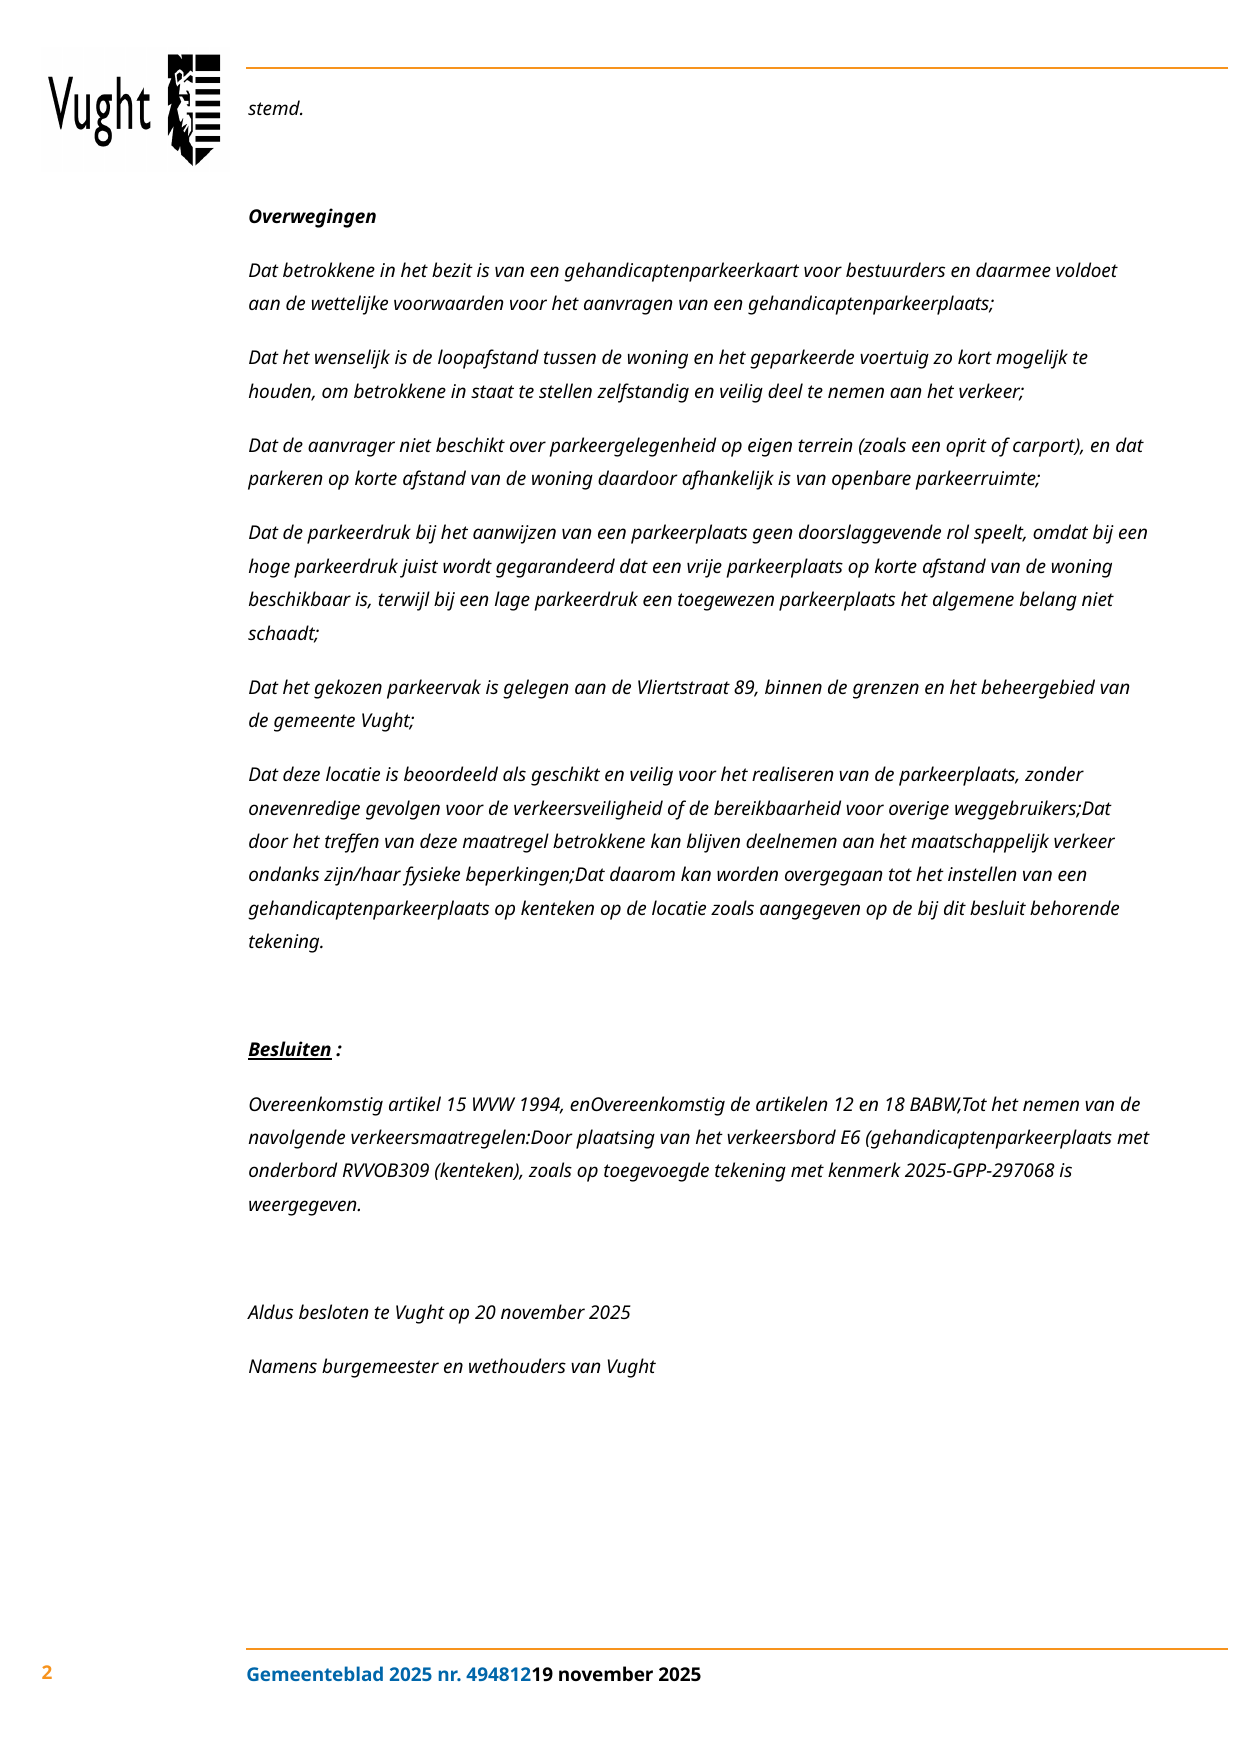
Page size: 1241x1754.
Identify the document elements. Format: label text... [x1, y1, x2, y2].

text Dat de aanvrager niet beschikt over parkeergelegenheid op eigen terrein (zoals een oprit of carport), en dat parkeren op korte afstand van de woning daardoor afhankelijk is van openbare parkeerruimte; [248, 432, 1152, 491]
text Aldus besloten te Vught op 20 november 2025 [248, 1299, 1152, 1325]
text Dat het wenselijk is de loopafstand tussen de woning en het geparkeerde voertuig zo kort mogelijk te houden, om betrokkene in staat te stellen zelfstandig en veilig deel te nemen aan het verkeer; [248, 344, 1152, 404]
text Dat het gekozen parkeervak is gelegen aan de Vliertstraat 89, binnen de grenzen en het beheergebied van de gemeente Vught; [248, 674, 1152, 733]
text Dat deze locatie is beoordeeld als geschikt en veilig voor het realiseren van de parkeerplaats, zonder onevenredige gevolgen voor de verkeersveiligheid of de bereikbaarheid voor overige weggebruikers;Dat door het treffen van deze maatregel betrokkene kan blijven deelnemen aan het maatschappelijk verkeer ondanks zijn/haar fysieke beperkingen;Dat daarom kan worden overgegaan tot het instellen van een gehandicaptenparkeerplaats op kenteken op de locatie zoals aangegeven op de bij dit besluit behorende tekening. [248, 761, 1152, 954]
text Overwegingen [248, 203, 1152, 229]
text Namens burgemeester en wethouders van Vught [248, 1353, 1152, 1379]
text Dat betrokkene in het bezit is van een gehandicaptenparkeerkaart voor bestuurders en daarmee voldoet aan de wettelijke voorwaarden voor het aanvragen van een gehandicaptenparkeerplaats; [248, 257, 1152, 316]
picture [41, 47, 231, 172]
text Overeenkomstig artikel 15 WVW 1994, enOvereenkomstig de artikelen 12 en 18 BABW,Tot het nemen van de navolgende verkeersmaatregelen:Door plaatsing van het verkeersbord E6 (gehandicaptenparkeerplaats met onderbord RVVOB309 (kenteken), zoals op toegevoegde tekening met kenmerk 2025-GPP-297068 is weergegeven. [248, 1091, 1152, 1217]
text Dat de parkeerdruk bij het aanwijzen van een parkeerplaats geen doorslaggevende rol speelt, omdat bij een hoge parkeerdruk juist wordt gegarandeerd dat een vrije parkeerplaats op korte afstand van de woning beschikbaar is, terwijl bij een lage parkeerdruk een toegewezen parkeerplaats het algemene belang niet schaadt; [248, 519, 1152, 646]
text stemd. [248, 95, 1152, 121]
text Besluiten : [248, 1037, 1152, 1062]
